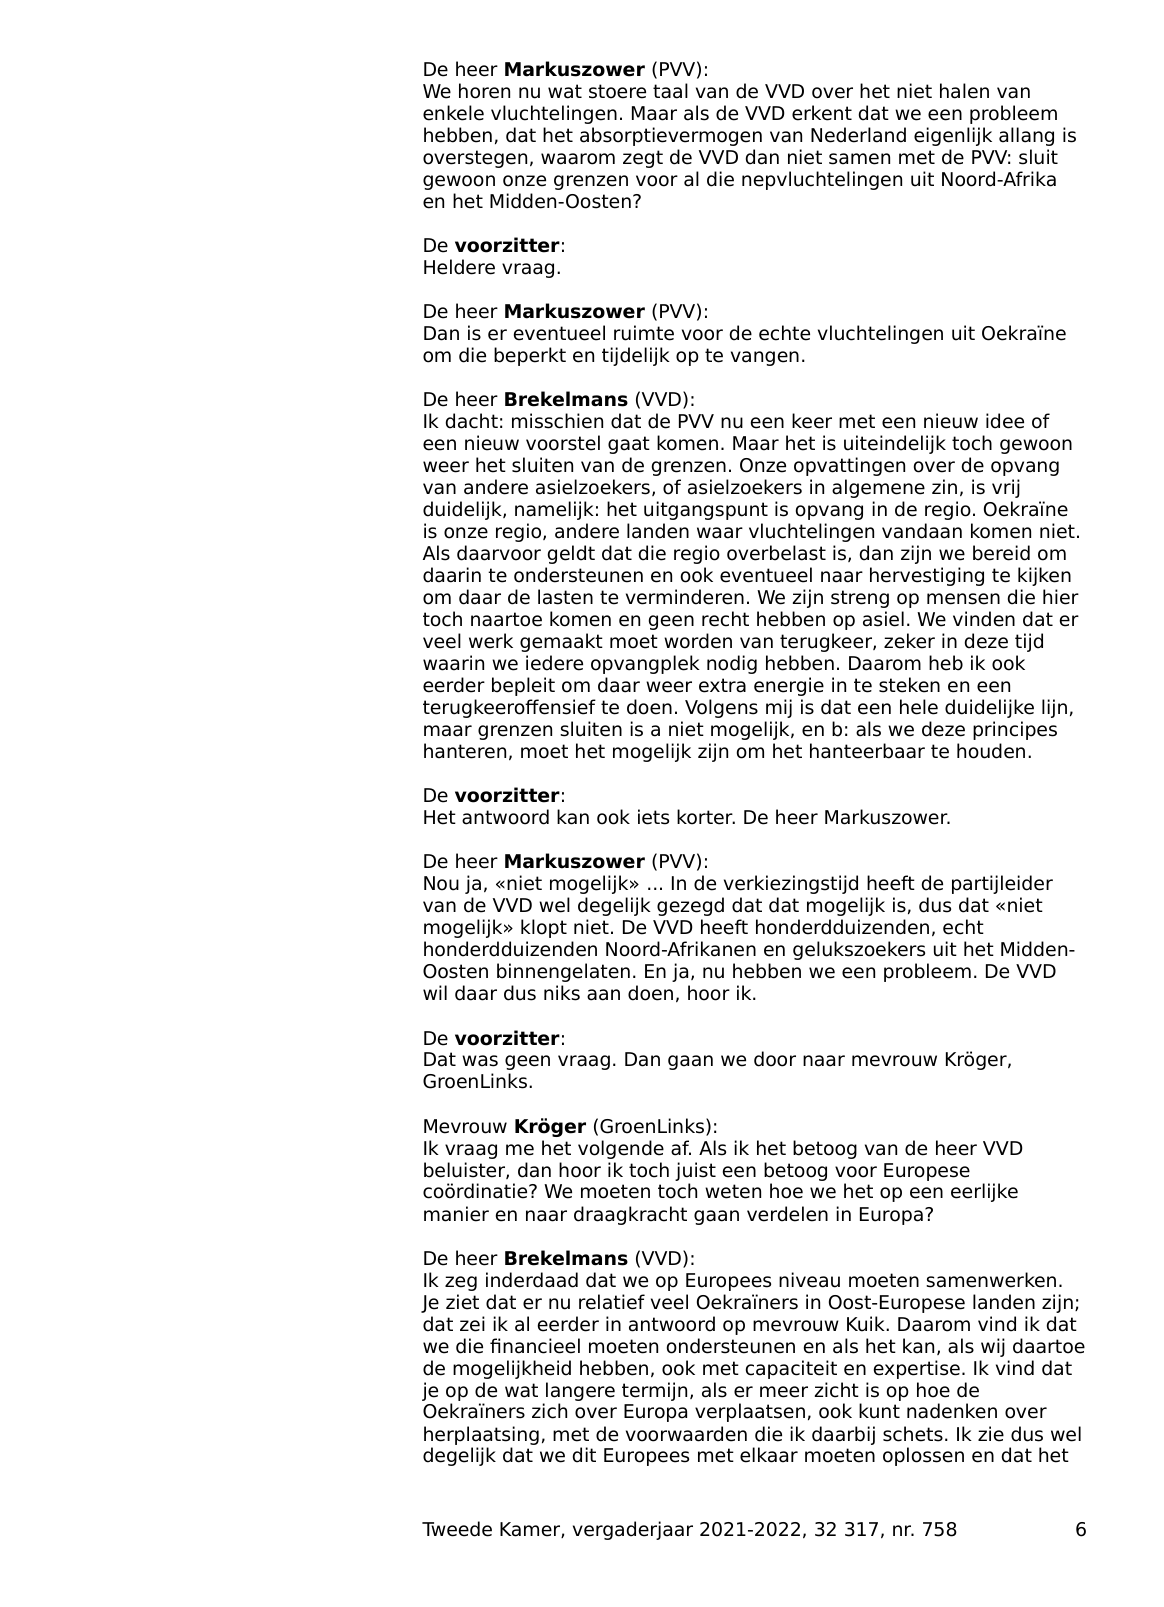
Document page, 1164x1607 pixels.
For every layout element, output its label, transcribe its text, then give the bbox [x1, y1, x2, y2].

text We horen nu wat stoere taal van de VVD over het niet halen van enkele vluchtelingen. Maar als de VVD erkent dat we een probleem hebben, dat het absorptievermogen van Nederland eigenlijk allang is overstegen, waarom zegt de VVD dan niet samen met de PVV: sluit gewoon onze grenzen voor al die nepvluchtelingen uit Noord-Afrika en het Midden-Oosten? [422, 81, 1087, 213]
text Dan is er eventueel ruimte voor de echte vluchtelingen uit Oekraïne om die beperkt en tijdelijk op te vangen. [422, 323, 1087, 367]
text Mevrouw Kröger (GroenLinks): [422, 1116, 1087, 1137]
text De voorzitter: [422, 785, 1087, 807]
text De heer Markuszower (PVV): [422, 851, 1087, 873]
text De heer Brekelmans (VVD): [422, 389, 1087, 411]
text De voorzitter: [422, 1027, 1087, 1049]
text De heer Markuszower (PVV): [422, 301, 1087, 323]
text Ik zeg inderdaad dat we op Europees niveau moeten samenwerken. Je ziet dat er nu relatief veel Oekraïners in Oost-Europese landen zijn; dat zei ik al eerder in antwoord op mevrouw Kuik. Daarom vind ik dat we die financieel moeten ondersteunen en als het kan, als wij daartoe de mogelijkheid hebben, ook met capaciteit en expertise. Ik vind dat je op de wat langere termijn, als er meer zicht is op hoe de Oekraïners zich over Europa verplaatsen, ook kunt nadenken over herplaatsing, met de voorwaarden die ik daarbij schets. Ik zie dus wel degelijk dat we dit Europees met elkaar moeten oplossen en dat het [422, 1269, 1087, 1467]
text Nou ja, «niet mogelijk» ... In de verkiezingstijd heeft de partijleider van de VVD wel degelijk gezegd dat dat mogelijk is, dus dat «niet mogelijk» klopt niet. De VVD heeft honderdduizenden, echt honderdduizenden Noord-Afrikanen en gelukszoekers uit het Midden-Oosten binnengelaten. En ja, nu hebben we een probleem. De VVD wil daar dus niks aan doen, hoor ik. [422, 873, 1087, 1005]
text Ik vraag me het volgende af. Als ik het betoog van de heer VVD beluister, dan hoor ik toch juist een betoog voor Europese coördinatie? We moeten toch weten hoe we het op een eerlijke manier en naar draagkracht gaan verdelen in Europa? [422, 1137, 1087, 1225]
text De heer Brekelmans (VVD): [422, 1248, 1087, 1269]
text Het antwoord kan ook iets korter. De heer Markuszower. [422, 807, 1087, 829]
text De heer Markuszower (PVV): [422, 59, 1087, 81]
text Dat was geen vraag. Dan gaan we door naar mevrouw Kröger, GroenLinks. [422, 1049, 1087, 1093]
text Heldere vraag. [422, 257, 1087, 279]
text Ik dacht: misschien dat de PVV nu een keer met een nieuw idee of een nieuw voorstel gaat komen. Maar het is uiteindelijk toch gewoon weer het sluiten van de grenzen. Onze opvattingen over de opvang van andere asielzoekers, of asielzoekers in algemene zin, is vrij duidelijk, namelijk: het uitgangspunt is opvang in de regio. Oekraïne is onze regio, andere landen waar vluchtelingen vandaan komen niet. Als daarvoor geldt dat die regio overbelast is, dan zijn we bereid om daarin te ondersteunen en ook eventueel naar hervestiging te kijken om daar de lasten te verminderen. We zijn streng op mensen die hier toch naartoe komen en geen recht hebben op asiel. We vinden dat er veel werk gemaakt moet worden van terugkeer, zeker in deze tijd waarin we iedere opvangplek nodig hebben. Daarom heb ik ook eerder bepleit om daar weer extra energie in te steken en een terugkeeroffensief te doen. Volgens mij is dat een hele duidelijke lijn, maar grenzen sluiten is a niet mogelijk, en b: als we deze principes hanteren, moet het mogelijk zijn om het hanteerbaar te houden. [422, 411, 1087, 763]
text De voorzitter: [422, 235, 1087, 257]
